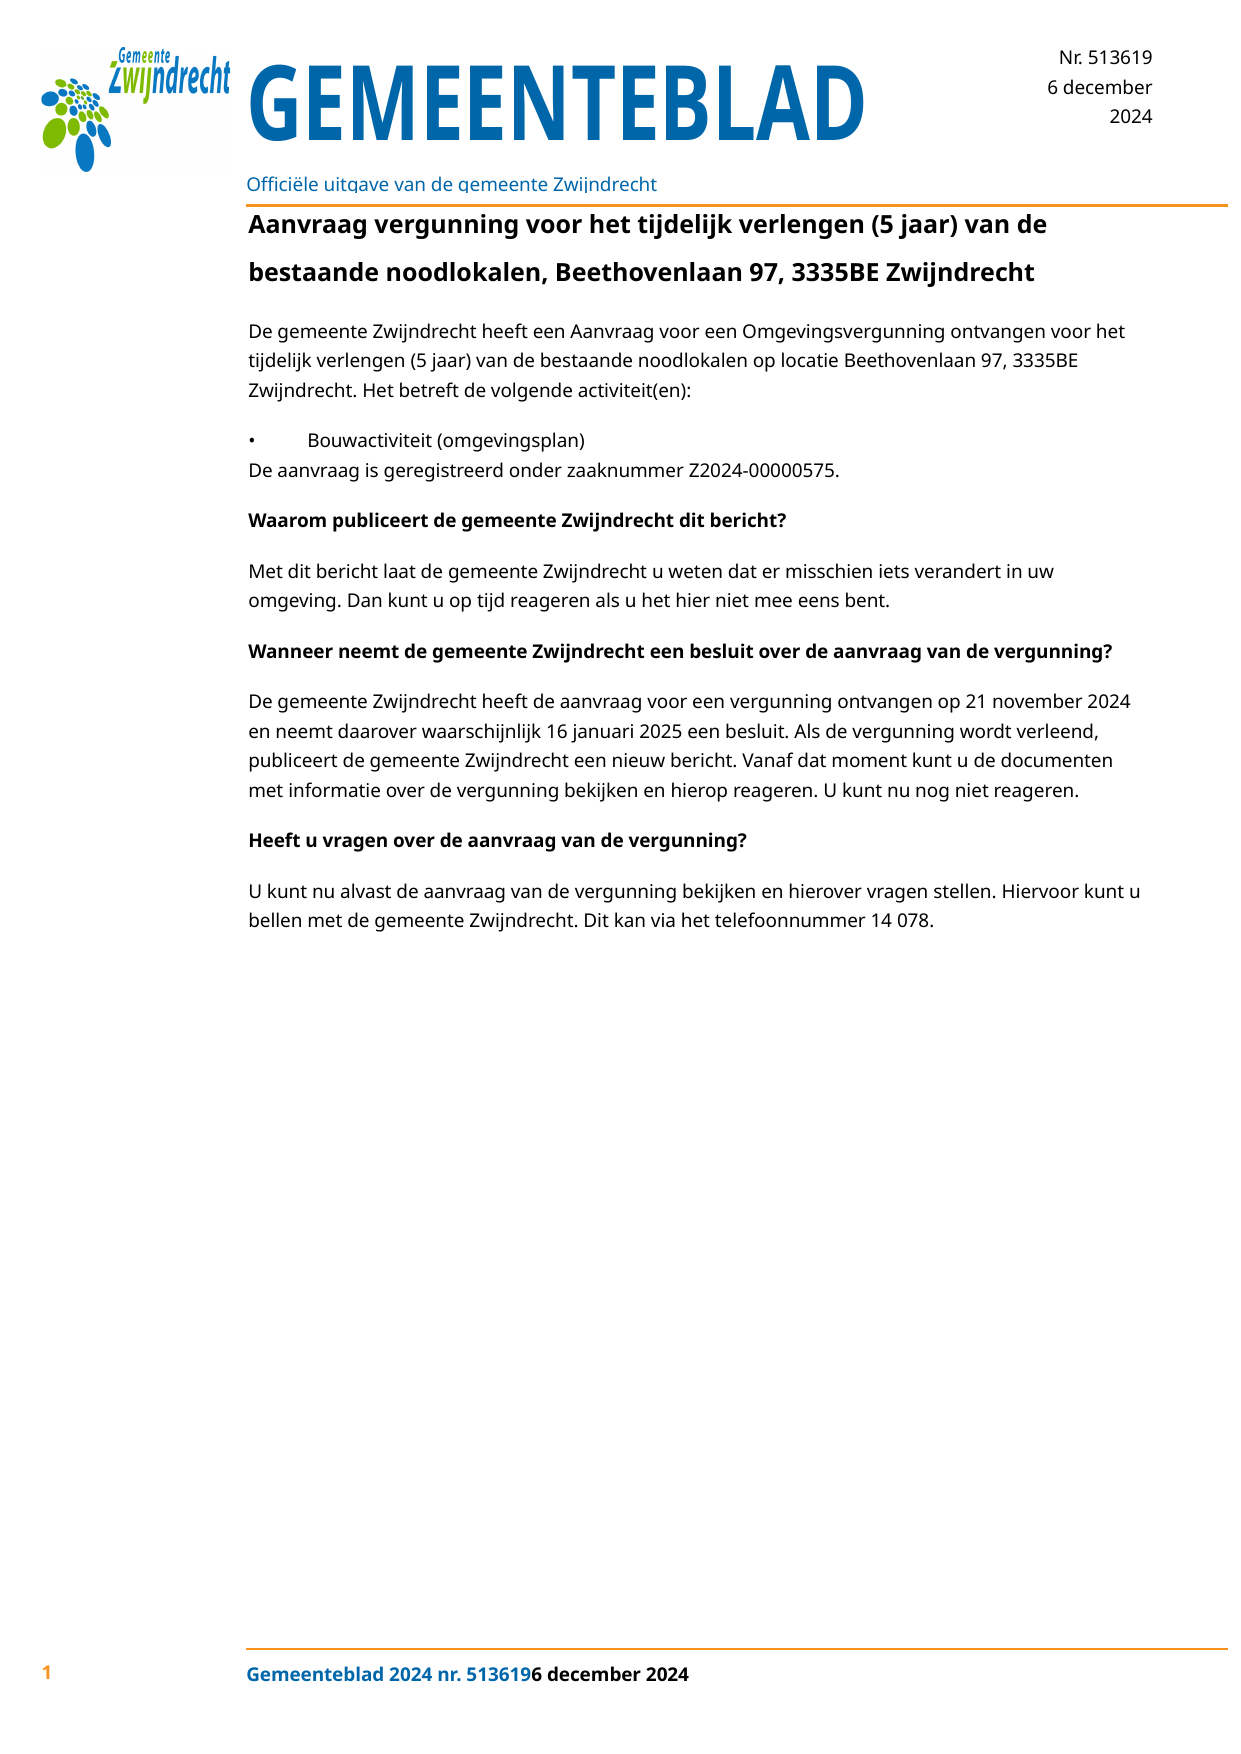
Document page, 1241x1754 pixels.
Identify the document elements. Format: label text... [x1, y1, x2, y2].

text De gemeente Zwijndrecht heeft een Aanvraag voor een Omgevingsvergunning ontvangen voor het tijdelijk verlengen (5 jaar) van de bestaande noodlokalen op locatie Beethovenlaan 97, 3335BE Zwijndrecht. Het betreft de volgende activiteit(en): [248, 318, 1152, 403]
text Wanneer neemt de gemeente Zwijndrecht een besluit over de aanvraag van de vergunning? [248, 638, 1152, 664]
text Heeft u vragen over de aanvraag van de vergunning? [248, 827, 1152, 853]
text U kunt nu alvast de aanvraag van de vergunning bekijken en hierover vragen stellen. Hiervoor kunt u bellen met de gemeente Zwijndrecht. Dit kan via het telefoonnummer 14 078. [248, 878, 1152, 933]
text De aanvraag is geregistreerd onder zaaknummer Z2024-00000575. [248, 457, 1152, 483]
list Bouwactiviteit (omgevingsplan) [248, 427, 1152, 453]
picture [41, 47, 231, 172]
text Met dit bericht laat de gemeente Zwijndrecht u weten dat er misschien iets verandert in uw omgeving. Dan kunt u op tijd reageren als u het hier niet mee eens bent. [248, 558, 1152, 613]
text Waarom publiceert de gemeente Zwijndrecht dit bericht? [248, 507, 1152, 533]
text De gemeente Zwijndrecht heeft de aanvraag voor een vergunning ontvangen op 21 november 2024 en neemt daarover waarschijnlijk 16 januari 2025 een besluit. Als de vergunning wordt verleend, publiceert de gemeente Zwijndrecht een nieuw bericht. Vanaf dat moment kunt u de documenten met informatie over de vergunning bekijken en hierop reageren. U kunt nu nog niet reageren. [248, 688, 1152, 803]
text Aanvraag vergunning voor het tijdelijk verlengen (5 jaar) van de bestaande noodlokalen, Beethovenlaan 97, 3335BE Zwijndrecht [248, 207, 1152, 288]
